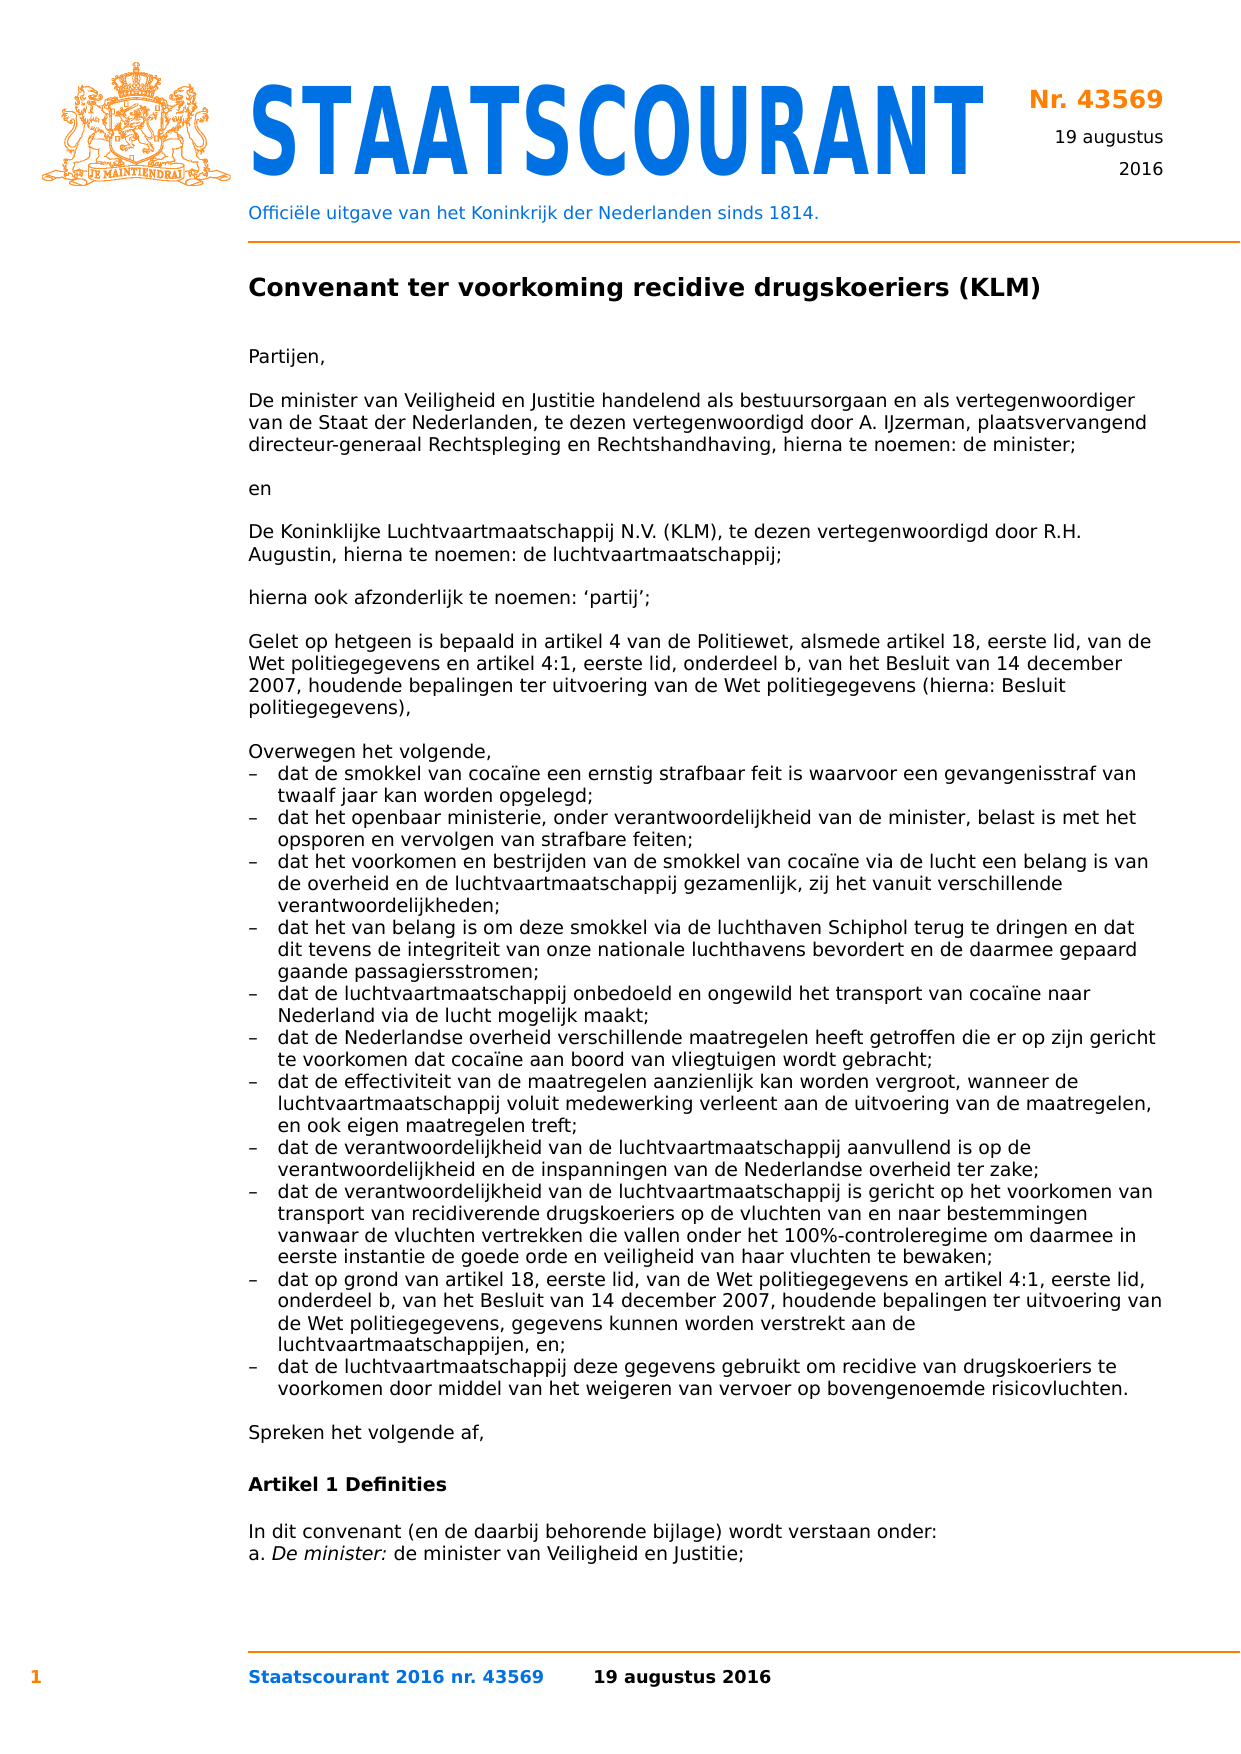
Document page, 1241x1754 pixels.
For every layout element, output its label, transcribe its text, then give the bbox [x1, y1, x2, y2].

table_cell 19 augustus [998, 121, 1240, 153]
text en [248, 478, 1163, 499]
text In dit convenant (en de daarbij behorende bijlage) wordt verstaan onder: [248, 1521, 1163, 1543]
text Overwegen het volgende, [248, 741, 1163, 763]
text Partijen, [248, 346, 1163, 368]
text – dat het van belang is om deze smokkel via de luchthaven Schiphol terug te dringen en dat dit tevens de integriteit van onze nationale luchthavens bevordert en de daarmee gepaard gaande passagiersstromen; [248, 917, 1163, 983]
text Spreken het volgende af, [248, 1422, 1163, 1444]
subtitle Artikel 1 Definities [248, 1474, 1163, 1496]
table_cell 2016 [998, 153, 1240, 203]
subtitle Convenant ter voorkoming recidive drugskoeriers (KLM) [248, 273, 1163, 302]
text – dat de verantwoordelijkheid van de luchtvaartmaatschappij is gericht op het voorkomen van transport van recidiverende drugskoeriers op de vluchten van en naar bestemmingen vanwaar de vluchten vertrekken die vallen onder het 100%-controleregime om daarmee in eerste instantie de goede orde en veiligheid van haar vluchten te bewaken; [248, 1181, 1163, 1268]
table_header Nr. 43569 [998, 62, 1240, 121]
text – dat het openbaar ministerie, onder verantwoordelijkheid van de minister, belast is met het opsporen en vervolgen van strafbare feiten; [248, 807, 1163, 851]
text – dat de effectiviteit van de maatregelen aanzienlijk kan worden vergroot, wanneer de luchtvaartmaatschappij voluit medewerking verleent aan de uitvoering van de maatregelen, en ook eigen maatregelen treft; [248, 1071, 1163, 1137]
text a. De minister: de minister van Veiligheid en Justitie; [248, 1543, 1163, 1565]
picture [41, 62, 231, 186]
text – dat de luchtvaartmaatschappij onbedoeld en ongewild het transport van cocaïne naar Nederland via de lucht mogelijk maakt; [248, 983, 1163, 1027]
text Gelet op hetgeen is bepaald in artikel 4 van de Politiewet, alsmede artikel 18, eerste lid, van de Wet politiegegevens en artikel 4:1, eerste lid, onderdeel b, van het Besluit van 14 december 2007, houdende bepalingen ter uitvoering van de Wet politiegegevens (hierna: Besluit politiegegevens), [248, 631, 1163, 719]
text – dat het voorkomen en bestrijden van de smokkel van cocaïne via de lucht een belang is van de overheid en de luchtvaartmaatschappij gezamenlijk, zij het vanuit verschillende verantwoordelijkheden; [248, 851, 1163, 917]
text De Koninklijke Luchtvaartmaatschappij N.V. (KLM), te dezen vertegenwoordigd door R.H. Augustin, hierna te noemen: de luchtvaartmaatschappij; [248, 521, 1163, 565]
text – dat de Nederlandse overheid verschillende maatregelen heeft getroffen die er op zijn gericht te voorkomen dat cocaïne aan boord van vliegtuigen wordt gebracht; [248, 1027, 1163, 1071]
text – dat de luchtvaartmaatschappij deze gegevens gebruikt om recidive van drugskoeriers te voorkomen door middel van het weigeren van vervoer op bovengenoemde risicovluchten. [248, 1356, 1163, 1400]
text – dat de smokkel van cocaïne een ernstig strafbaar feit is waarvoor een gevangenisstraf van twaalf jaar kan worden opgelegd; [248, 763, 1163, 807]
text – dat op grond van artikel 18, eerste lid, van de Wet politiegegevens en artikel 4:1, eerste lid, onderdeel b, van het Besluit van 14 december 2007, houdende bepalingen ter uitvoering van de Wet politiegegevens, gegevens kunnen worden verstrekt aan de luchtvaartmaatschappijen, en; [248, 1268, 1163, 1356]
text – dat de verantwoordelijkheid van de luchtvaartmaatschappij aanvullend is op de verantwoordelijkheid en de inspanningen van de Nederlandse overheid ter zake; [248, 1137, 1163, 1181]
text De minister van Veiligheid en Justitie handelend als bestuursorgaan en als vertegenwoordiger van de Staat der Nederlanden, te dezen vertegenwoordigd door A. IJzerman, plaatsvervangend directeur-generaal Rechtspleging en Rechtshandhaving, hierna te noemen: de minister; [248, 390, 1163, 456]
table_header STAATSCOURANT [248, 62, 998, 203]
table_cell Officiële uitgave van het Koninkrijk der Nederlanden sinds 1814. [248, 203, 1240, 241]
table_header [25, 62, 248, 241]
text hierna ook afzonderlijk te noemen: ‘partij’; [248, 587, 1163, 609]
